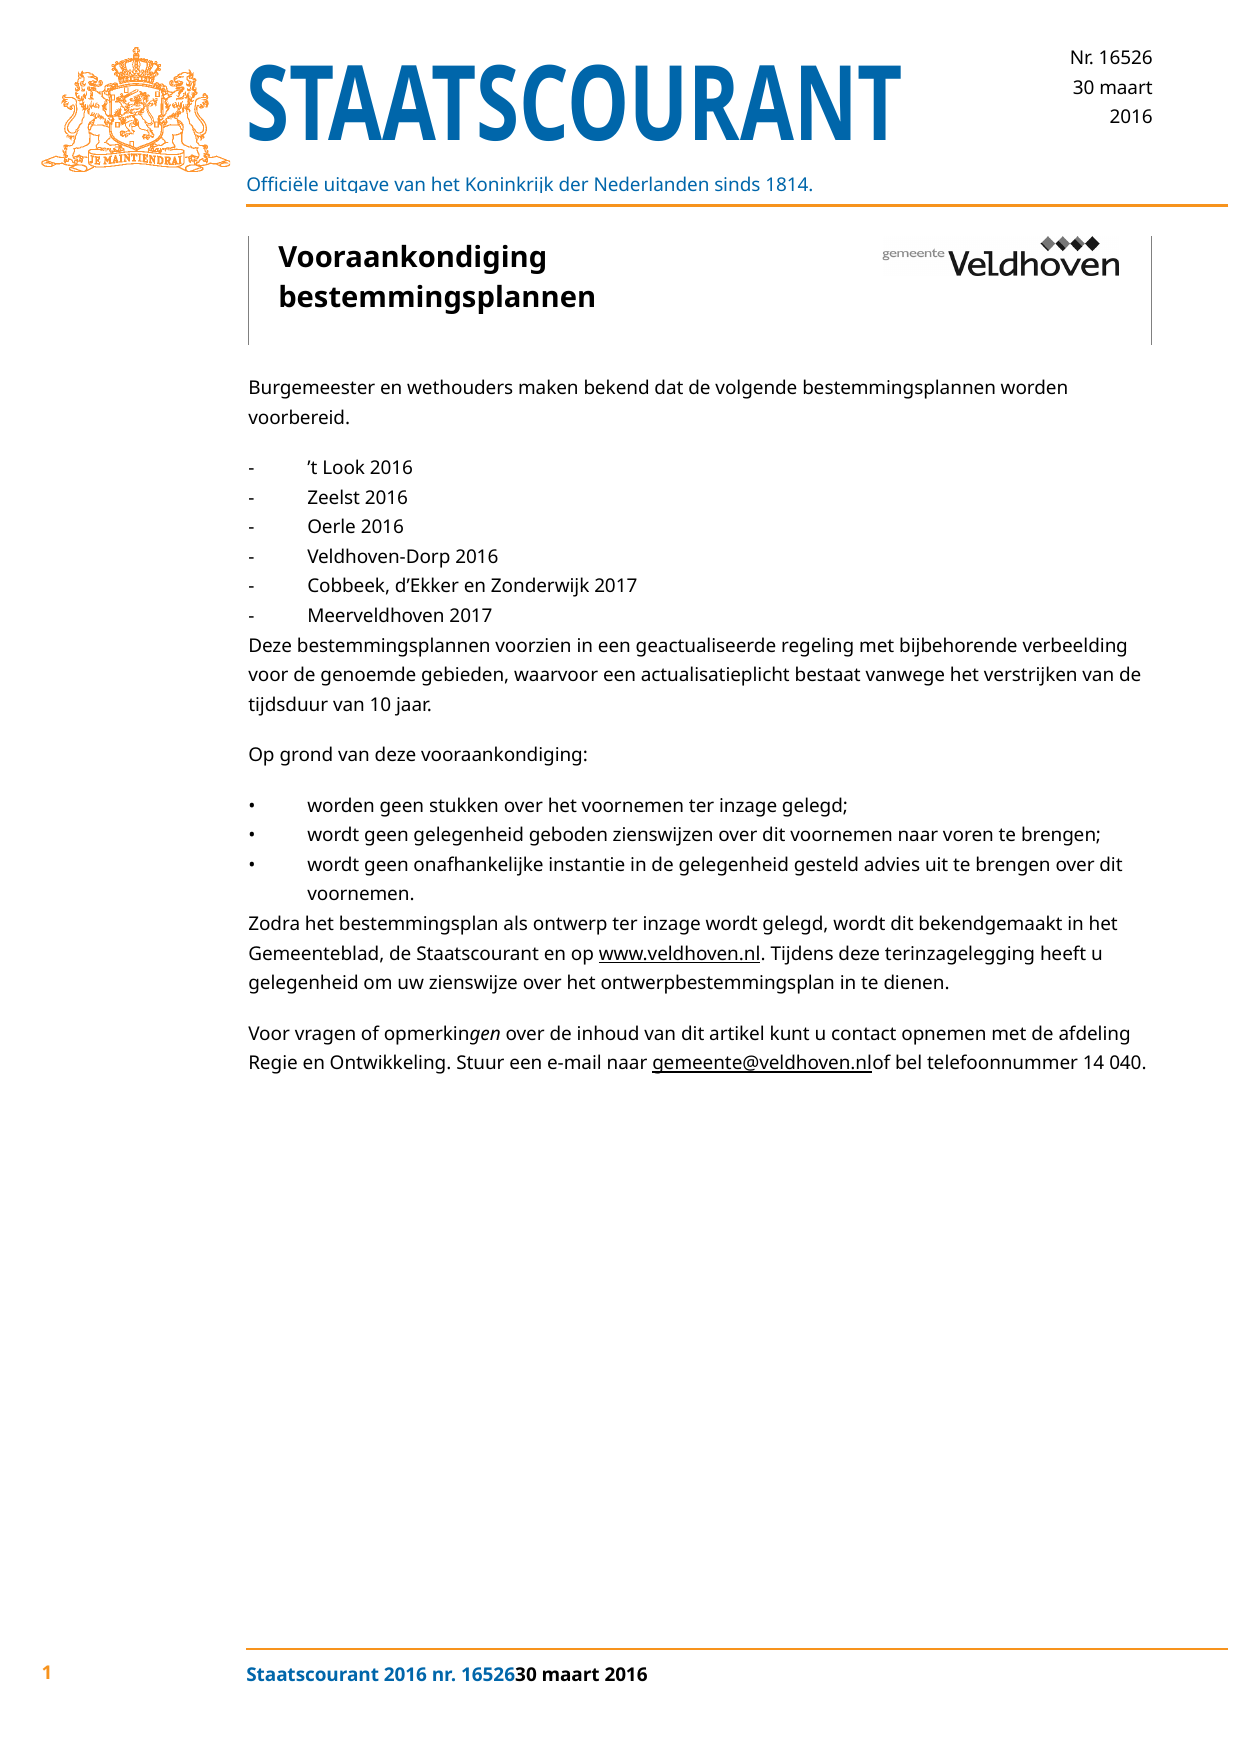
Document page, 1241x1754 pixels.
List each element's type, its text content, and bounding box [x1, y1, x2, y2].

list ’t Look 2016 [248, 454, 1152, 480]
list wordt geen onafhankelijke instantie in de gelegenheid gesteld advies uit te brengen over dit voornemen. [248, 851, 1152, 906]
list Zeelst 2016 [248, 484, 1152, 509]
text Op grond van deze vooraankondiging: [248, 741, 1152, 767]
picture [882, 236, 1119, 276]
table_header Vooraankondiging bestemmingsplannen [249, 236, 850, 345]
list Veldhoven-Dorp 2016 [248, 543, 1152, 569]
list Meerveldhoven 2017 [248, 602, 1152, 628]
picture [41, 47, 231, 172]
text Burgemeester en wethouders maken bekend dat de volgende bestemmingsplannen worden voorbereid. [248, 374, 1152, 429]
table_header [850, 236, 1151, 345]
list Oerle 2016 [248, 513, 1152, 539]
list wordt geen gelegenheid geboden zienswijzen over dit voornemen naar voren te brengen; [248, 821, 1152, 847]
list worden geen stukken over het voornemen ter inzage gelegd; [248, 792, 1152, 817]
text Zodra het bestemmingsplan als ontwerp ter inzage wordt gelegd, wordt dit bekendgemaakt in het Gemeenteblad, de Staatscourant en op www.veldhoven.nl. Tijdens deze terinzagelegging heeft u gelegenheid om uw zienswijze over het ontwerpbestemmingsplan in te dienen. [248, 910, 1152, 995]
text Voor vragen of opmerkingen over de inhoud van dit artikel kunt u contact opnemen met de afdeling Regie en Ontwikkeling. Stuur een e-mail naar gemeente@veldhoven.nlof bel telefoonnummer 14 040. [248, 1020, 1152, 1075]
list Cobbeek, d’Ekker en Zonderwijk 2017 [248, 573, 1152, 598]
text Deze bestemmingsplannen voorzien in een geactualiseerde regeling met bijbehorende verbeelding voor de genoemde gebieden, waarvoor een actualisatieplicht bestaat vanwege het verstrijken van de tijdsduur van 10 jaar. [248, 632, 1152, 717]
